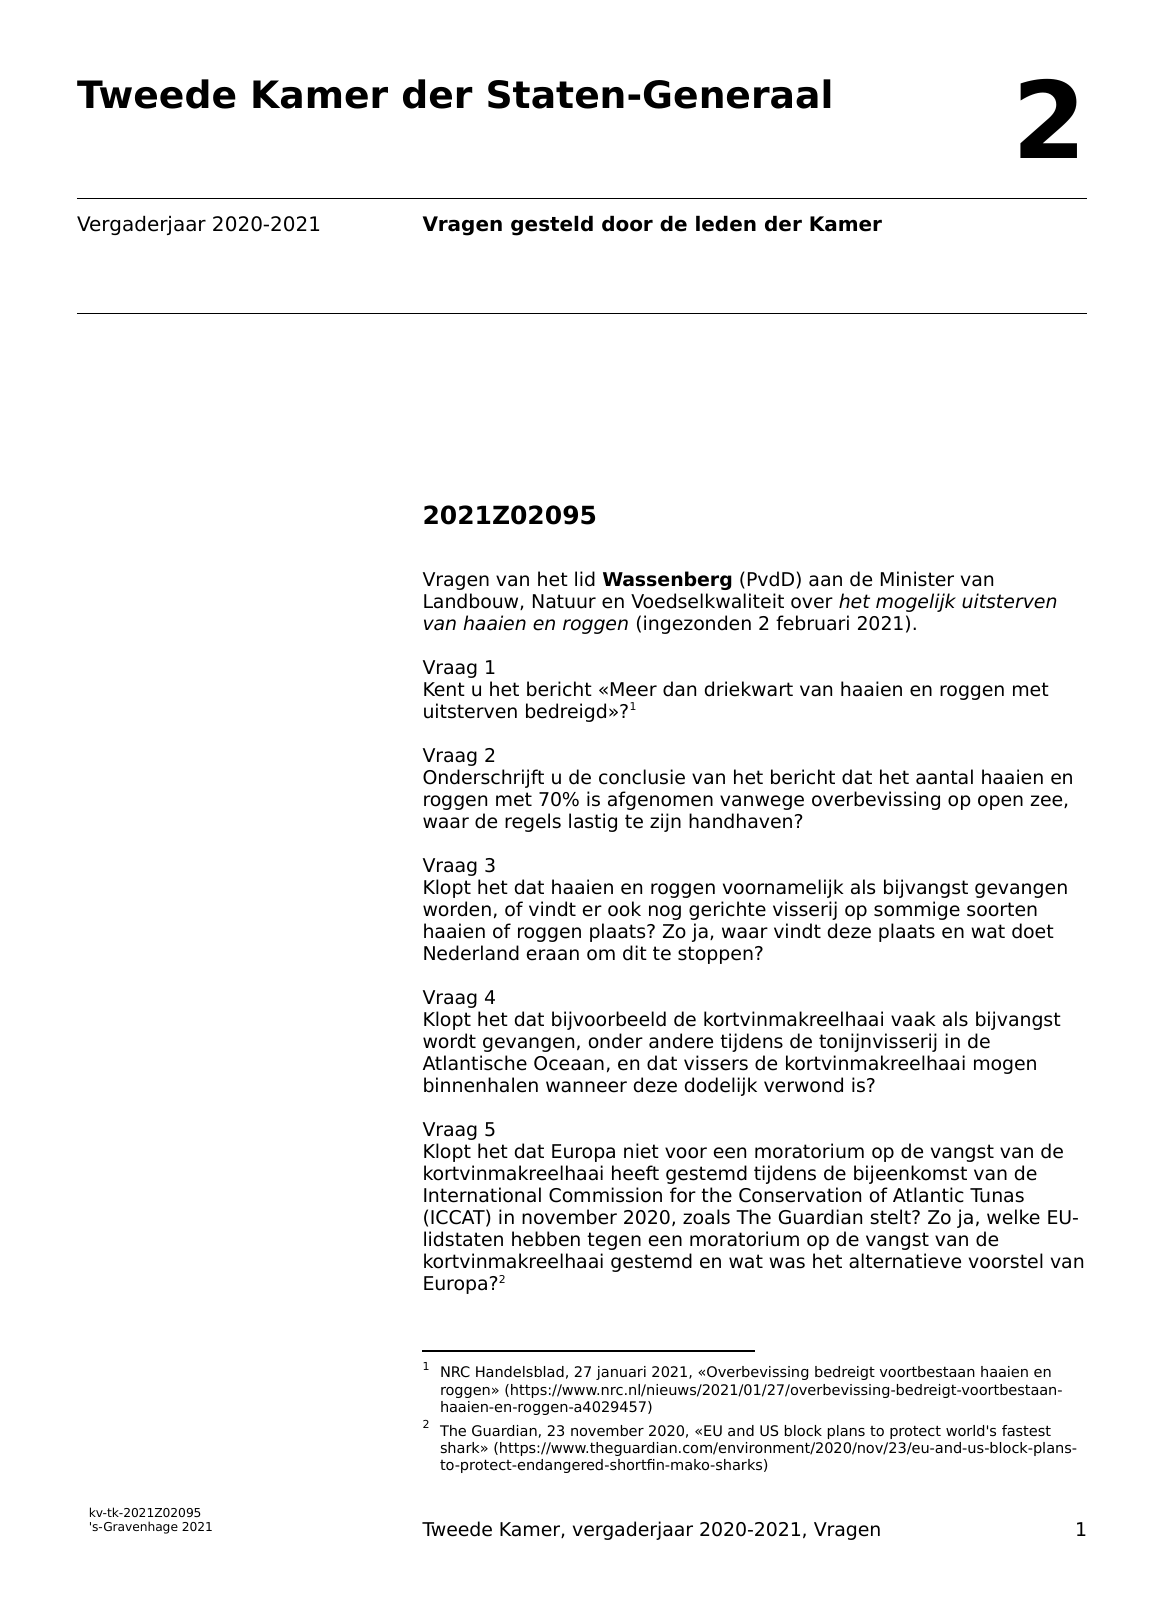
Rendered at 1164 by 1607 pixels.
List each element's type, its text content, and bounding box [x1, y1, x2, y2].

text Vraag 1 [422, 657, 1087, 679]
table_cell Vragen gesteld door de leden der Kamer [422, 199, 1087, 313]
table_header Tweede Kamer der Staten-Generaal [77, 59, 886, 198]
text 2021Z02095 [422, 501, 1087, 531]
text Klopt het dat haaien en roggen voornamelijk als bijvangst gevangen worden, of vindt er ook nog gerichte visserij op sommige soorten haaien of roggen plaats? Zo ja, waar vindt deze plaats en wat doet Nederland eraan om dit te stoppen? [422, 877, 1087, 965]
text 's-Gravenhage 2021 [88, 1520, 323, 1534]
text Vraag 3 [422, 855, 1087, 877]
text Kent u het bericht «Meer dan driekwart van haaien en roggen met uitsterven bedreigd»? [422, 679, 1087, 723]
text Onderschrijft u de conclusie van het bericht dat het aantal haaien en roggen met 70% is afgenomen vanwege overbevissing op open zee, waar de regels lastig te zijn handhaven? [422, 767, 1087, 833]
text Klopt het dat bijvoorbeeld de kortvinmakreelhaai vaak als bijvangst wordt gevangen, onder andere tijdens de tonijnvisserij in de Atlantische Oceaan, en dat vissers de kortvinmakreelhaai mogen binnenhalen wanneer deze dodelijk verwond is? [422, 1009, 1087, 1097]
text The Guardian, 23 november 2020, «EU and US block plans to protect world's fastest shark» (https://www.theguardian.com/environment/2020/nov/23/eu-and-us-block-plans-to-protect-endangered-shortfin-mako-sharks) [422, 1418, 1087, 1474]
text Vragen van het lid Wassenberg (PvdD) aan de Minister van Landbouw, Natuur en Voedselkwaliteit over het mogelijk uitsterven van haaien en roggen (ingezonden 2 februari 2021). [422, 569, 1087, 635]
table_cell Vergaderjaar 2020-2021 [77, 199, 422, 313]
text kv-tk-2021Z02095 [88, 1506, 323, 1520]
text Vraag 4 [422, 987, 1087, 1009]
table_header 2 [886, 59, 1087, 198]
text Klopt het dat Europa niet voor een moratorium op de vangst van de kortvinmakreelhaai heeft gestemd tijdens de bijeenkomst van de International Commission for the Conservation of Atlantic Tunas (ICCAT) in november 2020, zoals The Guardian stelt? Zo ja, welke EU-lidstaten hebben tegen een moratorium op de vangst van de kortvinmakreelhaai gestemd en wat was het alternatieve voorstel van Europa? [422, 1141, 1087, 1295]
text Vraag 5 [422, 1119, 1087, 1141]
text Vraag 2 [422, 745, 1087, 767]
text NRC Handelsblad, 27 januari 2021, «Overbevissing bedreigt voortbestaan haaien en roggen» (https://www.nrc.nl/nieuws/2021/01/27/overbevissing-bedreigt-voortbestaan-haaien-en-roggen-a4029457) [422, 1360, 1087, 1416]
